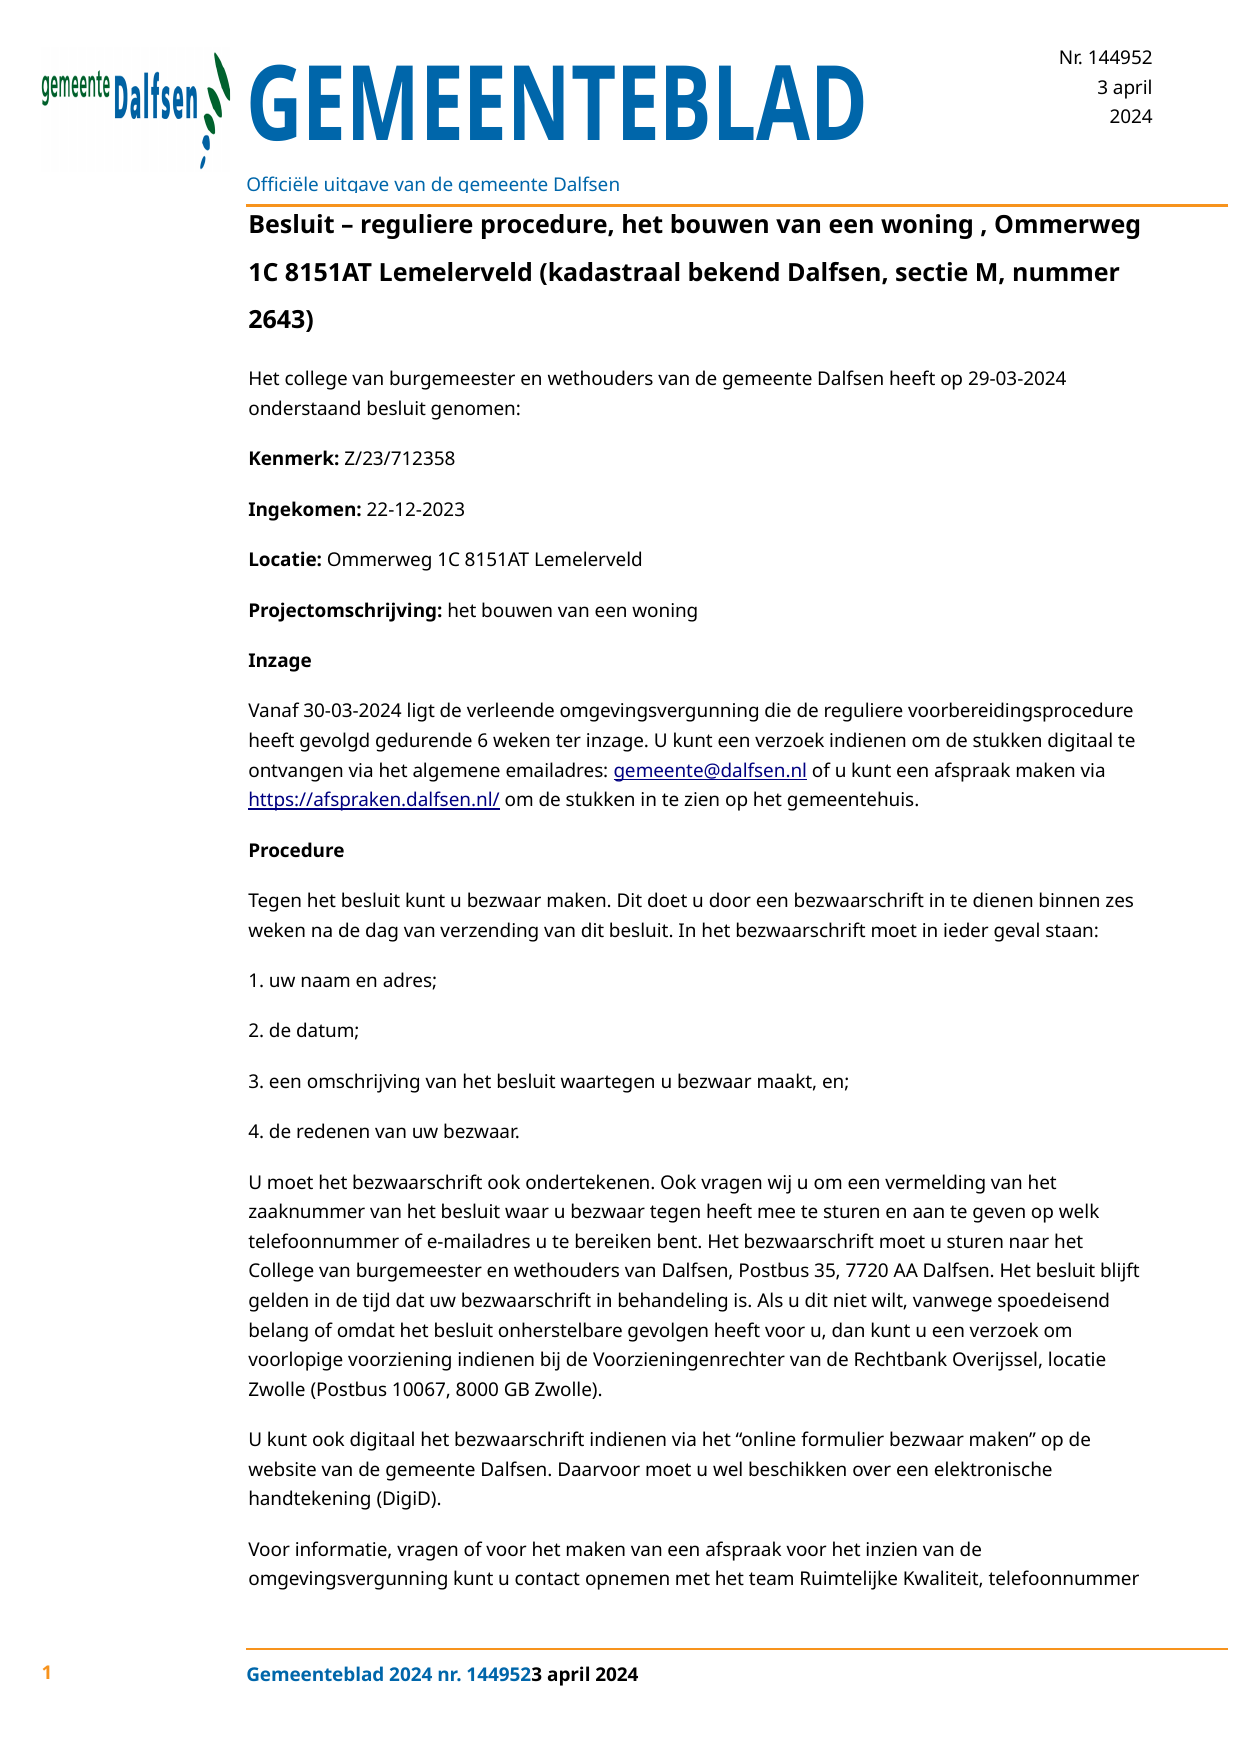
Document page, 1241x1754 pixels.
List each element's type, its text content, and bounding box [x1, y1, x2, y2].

text 3. een omschrijving van het besluit waartegen u bezwaar maakt, en; [248, 1068, 1152, 1094]
text Tegen het besluit kunt u bezwaar maken. Dit doet u door een bezwaarschrift in te dienen binnen zes weken na de dag van verzending van dit besluit. In het bezwaarschrift moet in ieder geval staan: [248, 887, 1152, 942]
text Projectomschrijving: het bouwen van een woning [248, 597, 1152, 622]
text Voor informatie, vragen of voor het maken van een afspraak voor het inzien van de omgevingsvergunning kunt u contact opnemen met het team Ruimtelijke Kwaliteit, telefoonnummer [248, 1536, 1152, 1591]
text Inzage [248, 647, 1152, 673]
text U moet het bezwaarschrift ook ondertekenen. Ook vragen wij u om een vermelding van het zaaknummer van het besluit waar u bezwaar tegen heeft mee te sturen en aan te geven op welk telefoonnummer of e-mailadres u te bereiken bent. Het bezwaarschrift moet u sturen naar het College van burgemeester en wethouders van Dalfsen, Postbus 35, 7720 AA Dalfsen. Het besluit blijft gelden in de tijd dat uw bezwaarschrift in behandeling is. Als u dit niet wilt, vanwege spoedeisend belang of omdat het besluit onherstelbare gevolgen heeft voor u, dan kunt u een verzoek om voorlopige voorziening indienen bij de Voorzieningenrechter van de Rechtbank Overijssel, locatie Zwolle (Postbus 10067, 8000 GB Zwolle). [248, 1169, 1152, 1402]
text Procedure [248, 837, 1152, 862]
text Ingekomen: 22-12-2023 [248, 496, 1152, 522]
text Locatie: Ommerweg 1C 8151AT Lemelerveld [248, 546, 1152, 572]
text Kenmerk: Z/23/712358 [248, 446, 1152, 471]
text Besluit – reguliere procedure, het bouwen van een woning , Ommerweg 1C 8151AT Lemelerveld (kadastraal bekend Dalfsen, sectie M, nummer 2643) [248, 207, 1152, 336]
text Vanaf 30-03-2024 ligt de verleende omgevingsvergunning die de reguliere voorbereidingsprocedure heeft gevolgd gedurende 6 weken ter inzage. U kunt een verzoek indienen om de stukken digitaal te ontvangen via het algemene emailadres: gemeente@dalfsen.nl of u kunt een afspraak maken via https://afspraken.dalfsen.nl/ om de stukken in te zien op het gemeentehuis. [248, 698, 1152, 812]
picture [41, 47, 231, 172]
text U kunt ook digitaal het bezwaarschrift indienen via het “online formulier bezwaar maken” op de website van de gemeente Dalfsen. Daarvoor moet u wel beschikken over een elektronische handtekening (DigiD). [248, 1426, 1152, 1511]
text 2. de datum; [248, 1018, 1152, 1043]
text 1. uw naam en adres; [248, 967, 1152, 993]
text 4. de redenen van uw bezwaar. [248, 1118, 1152, 1144]
text Het college van burgemeester en wethouders van de gemeente Dalfsen heeft op 29-03-2024 onderstaand besluit genomen: [248, 366, 1152, 421]
